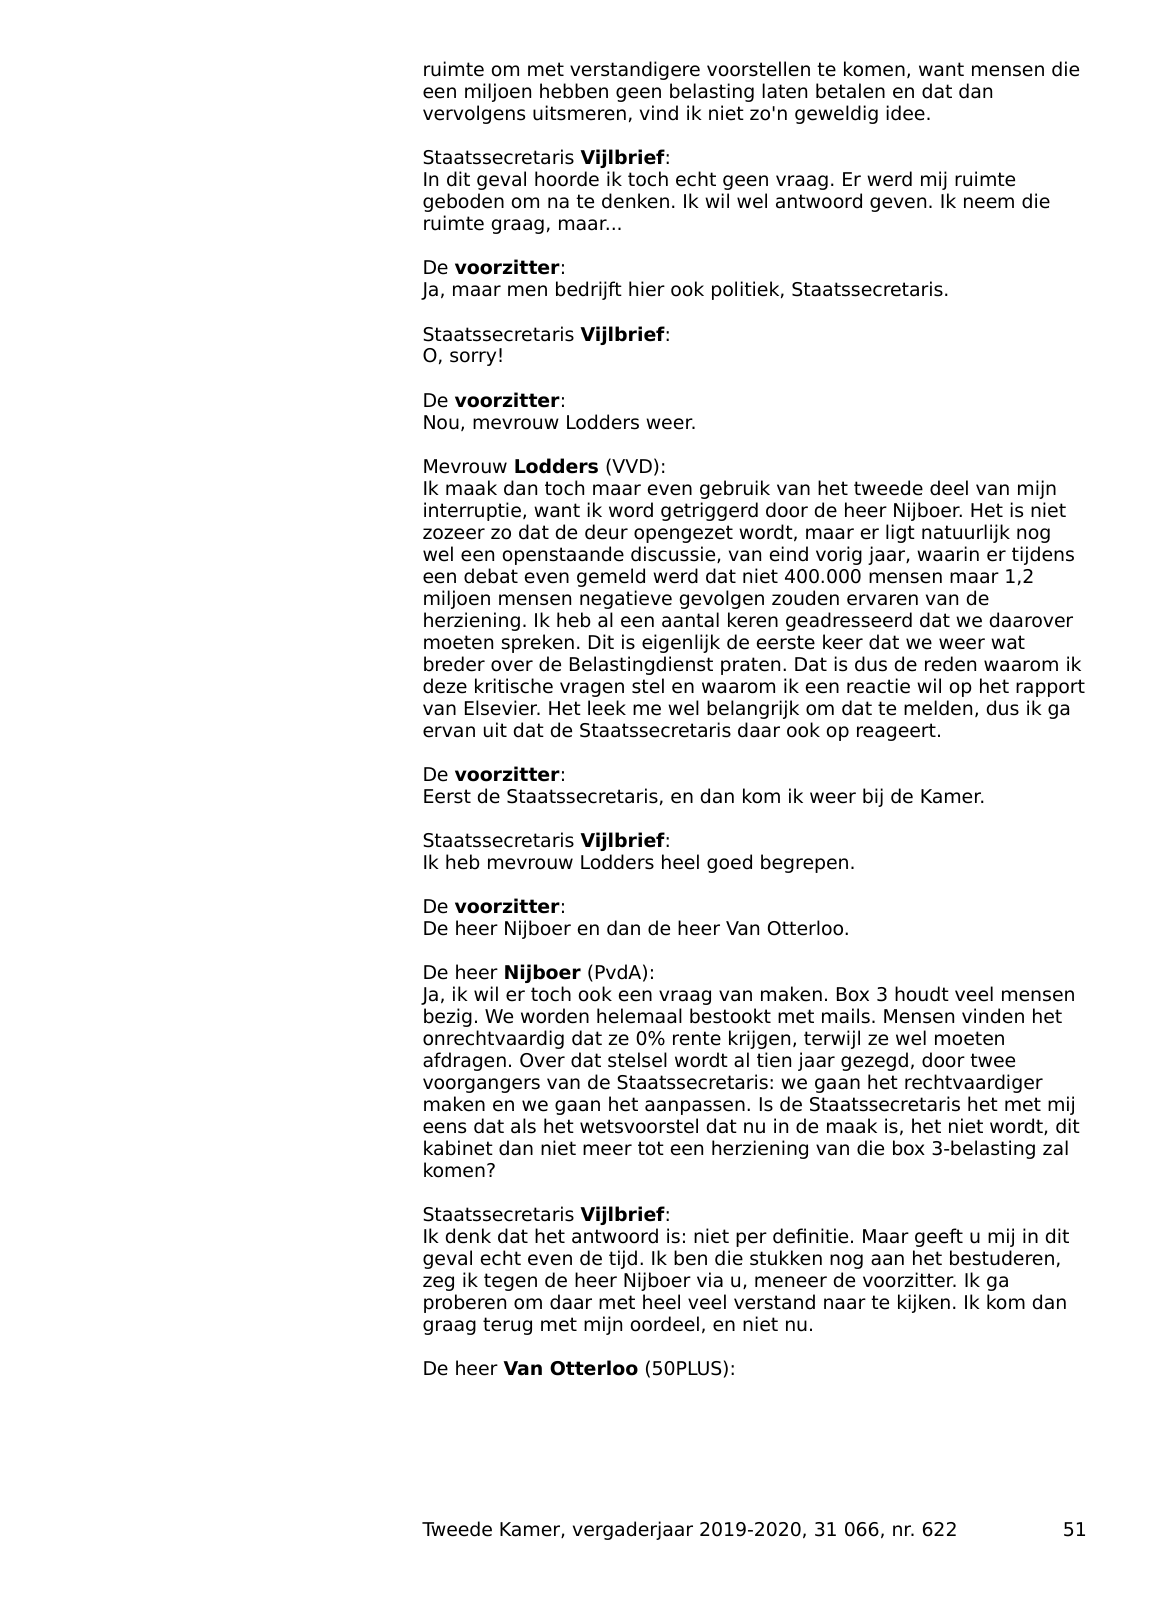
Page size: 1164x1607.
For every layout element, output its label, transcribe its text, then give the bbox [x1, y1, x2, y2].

text De voorzitter: [422, 896, 1087, 918]
text ruimte om met verstandigere voorstellen te komen, want mensen die een miljoen hebben geen belasting laten betalen en dat dan vervolgens uitsmeren, vind ik niet zo'n geweldig idee. [422, 59, 1087, 125]
text De heer Van Otterloo (50PLUS): [422, 1358, 1087, 1380]
text Eerst de Staatssecretaris, en dan kom ik weer bij de Kamer. [422, 786, 1087, 808]
text De heer Nijboer (PvdA): [422, 962, 1087, 984]
text Staatssecretaris Vijlbrief: [422, 830, 1087, 852]
text Ik maak dan toch maar even gebruik van het tweede deel van mijn interruptie, want ik word getriggerd door de heer Nijboer. Het is niet zozeer zo dat de deur opengezet wordt, maar er ligt natuurlijk nog wel een openstaande discussie, van eind vorig jaar, waarin er tijdens een debat even gemeld werd dat niet 400.000 mensen maar 1,2 miljoen mensen negatieve gevolgen zouden ervaren van de herziening. Ik heb al een aantal keren geadresseerd dat we daarover moeten spreken. Dit is eigenlijk de eerste keer dat we weer wat breder over de Belastingdienst praten. Dat is dus de reden waarom ik deze kritische vragen stel en waarom ik een reactie wil op het rapport van Elsevier. Het leek me wel belangrijk om dat te melden, dus ik ga ervan uit dat de Staatssecretaris daar ook op reageert. [422, 478, 1087, 741]
text De voorzitter: [422, 257, 1087, 279]
text De voorzitter: [422, 764, 1087, 786]
text Staatssecretaris Vijlbrief: [422, 1204, 1087, 1226]
text De voorzitter: [422, 389, 1087, 412]
text Ja, maar men bedrijft hier ook politiek, Staatssecretaris. [422, 279, 1087, 301]
text Ja, ik wil er toch ook een vraag van maken. Box 3 houdt veel mensen bezig. We worden helemaal bestookt met mails. Mensen vinden het onrechtvaardig dat ze 0% rente krijgen, terwijl ze wel moeten afdragen. Over dat stelsel wordt al tien jaar gezegd, door twee voorgangers van de Staatssecretaris: we gaan het rechtvaardiger maken en we gaan het aanpassen. Is de Staatssecretaris het met mij eens dat als het wetsvoorstel dat nu in de maak is, het niet wordt, dit kabinet dan niet meer tot een herziening van die box 3-belasting zal komen? [422, 984, 1087, 1182]
text In dit geval hoorde ik toch echt geen vraag. Er werd mij ruimte geboden om na te denken. Ik wil wel antwoord geven. Ik neem die ruimte graag, maar... [422, 169, 1087, 235]
text Mevrouw Lodders (VVD): [422, 456, 1087, 478]
text O, sorry! [422, 345, 1087, 367]
text Staatssecretaris Vijlbrief: [422, 323, 1087, 345]
text Ik heb mevrouw Lodders heel goed begrepen. [422, 852, 1087, 874]
text De heer Nijboer en dan de heer Van Otterloo. [422, 918, 1087, 940]
text Ik denk dat het antwoord is: niet per definitie. Maar geeft u mij in dit geval echt even de tijd. Ik ben die stukken nog aan het bestuderen, zeg ik tegen de heer Nijboer via u, meneer de voorzitter. Ik ga proberen om daar met heel veel verstand naar te kijken. Ik kom dan graag terug met mijn oordeel, en niet nu. [422, 1226, 1087, 1336]
text Staatssecretaris Vijlbrief: [422, 147, 1087, 169]
text Nou, mevrouw Lodders weer. [422, 412, 1087, 433]
